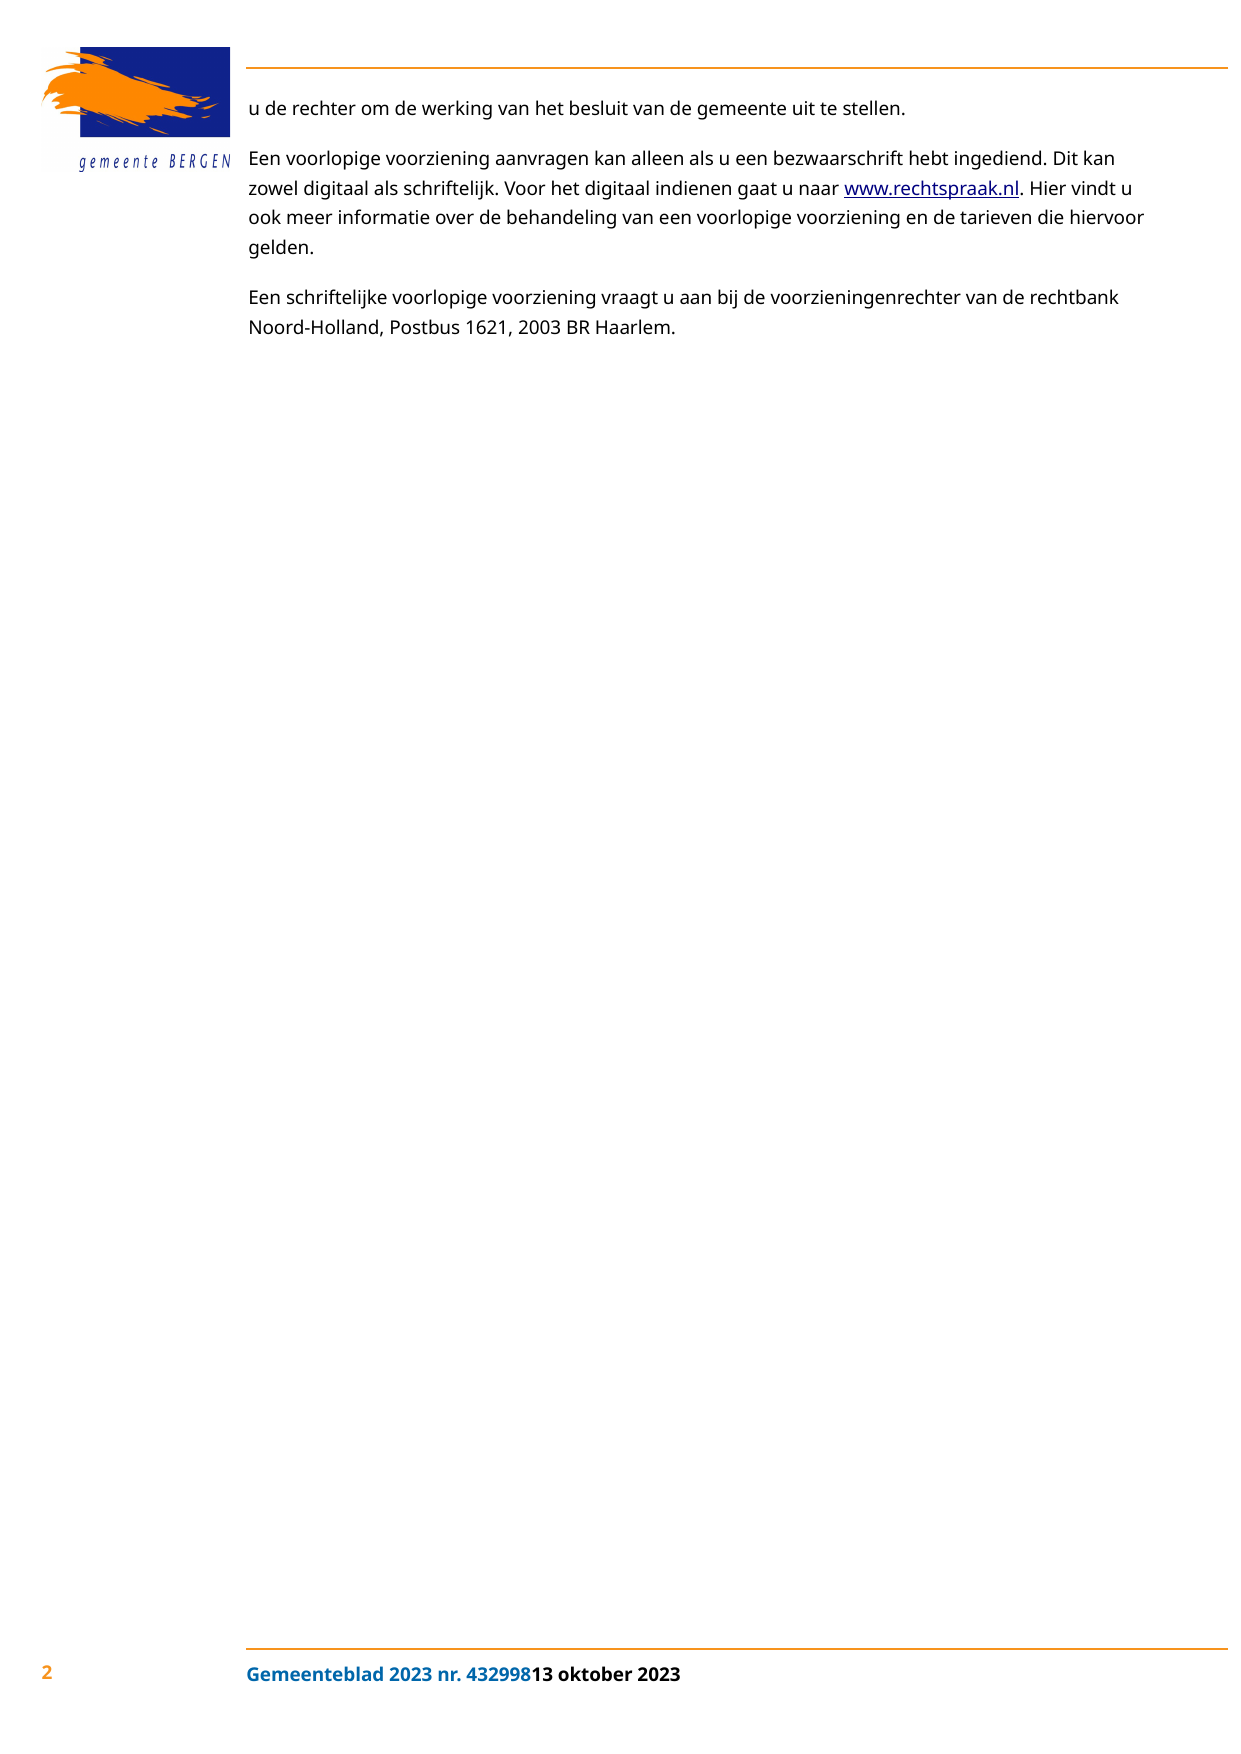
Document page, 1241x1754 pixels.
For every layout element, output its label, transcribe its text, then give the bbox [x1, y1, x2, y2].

picture [41, 47, 231, 172]
text Een voorlopige voorziening aanvragen kan alleen als u een bezwaarschrift hebt ingediend. Dit kan zowel digitaal als schriftelijk. Voor het digitaal indienen gaat u naar www.rechtspraak.nl. Hier vindt u ook meer informatie over de behandeling van een voorlopige voorziening en de tarieven die hiervoor gelden. [248, 145, 1152, 260]
text u de rechter om de werking van het besluit van de gemeente uit te stellen. [248, 95, 1152, 121]
text Een schriftelijke voorlopige voorziening vraagt u aan bij de voorzieningenrechter van de rechtbank Noord-Holland, Postbus 1621, 2003 BR Haarlem. [248, 284, 1152, 340]
